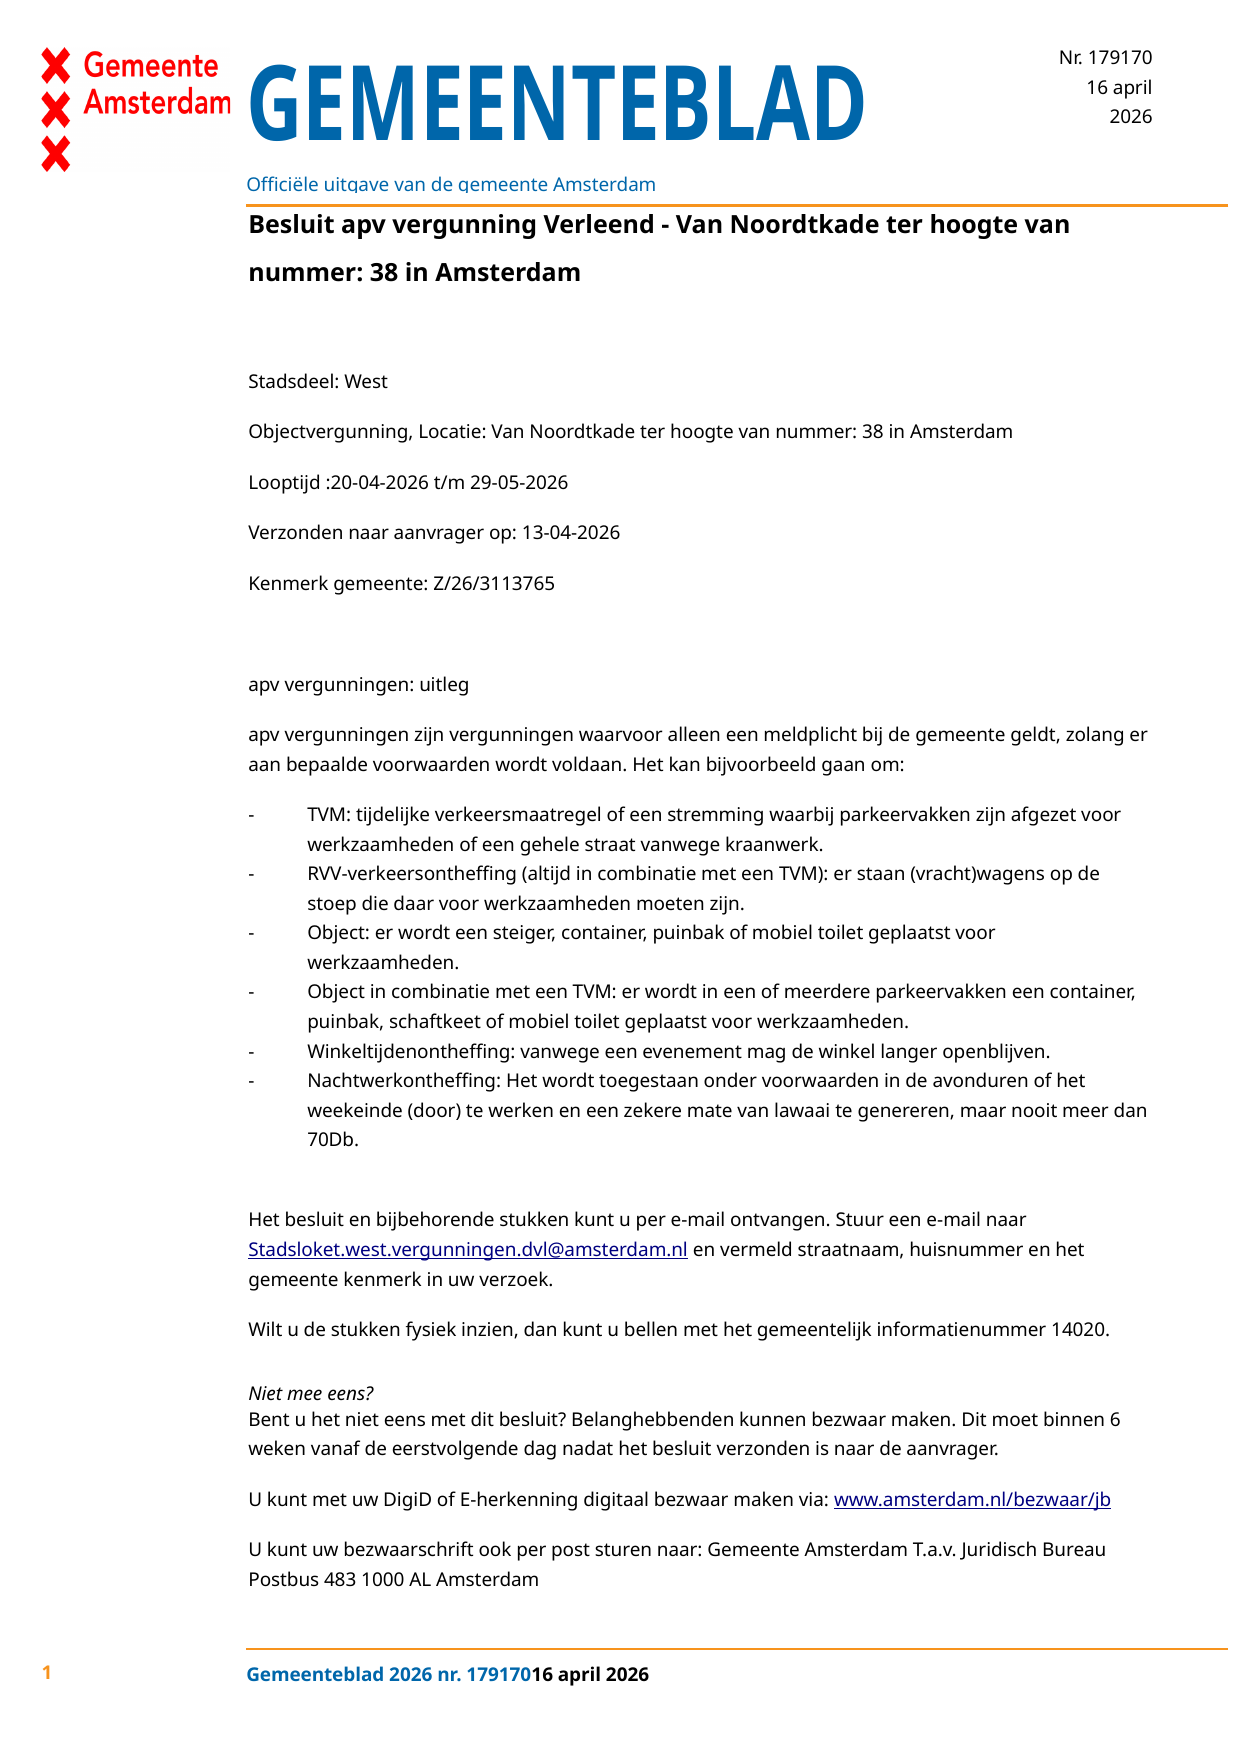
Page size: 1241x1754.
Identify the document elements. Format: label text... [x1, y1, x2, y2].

text Bent u het niet eens met dit besluit? Belanghebbenden kunnen bezwaar maken. Dit moet binnen 6 weken vanaf de eerstvolgende dag nadat het besluit verzonden is naar de aanvrager. [248, 1406, 1152, 1461]
text apv vergunningen: uitleg [248, 671, 1152, 697]
text U kunt uw bezwaarschrift ook per post sturen naar: Gemeente Amsterdam T.a.v. Juridisch Bureau Postbus 483 1000 AL Amsterdam [248, 1536, 1152, 1592]
text U kunt met uw DigiD of E-herkenning digitaal bezwaar maken via: www.amsterdam.nl/bezwaar/jb [248, 1486, 1152, 1512]
text Stadsdeel: West [248, 368, 1152, 394]
list Nachtwerkontheffing: Het wordt toegestaan onder voorwaarden in de avonduren of het weekeinde (door) te werken en een zekere mate van lawaai te genereren, maar nooit meer dan 70Db. [248, 1067, 1152, 1152]
text Het besluit en bijbehorende stukken kunt u per e-mail ontvangen. Stuur een e-mail naar Stadsloket.west.vergunningen.dvl@amsterdam.nl en vermeld straatnaam, huisnummer en het gemeente kenmerk in uw verzoek. [248, 1207, 1152, 1292]
text Objectvergunning, Locatie: Van Noordtkade ter hoogte van nummer: 38 in Amsterdam [248, 419, 1152, 444]
picture [41, 47, 231, 172]
text Looptijd :20-04-2026 t/m 29-05-2026 [248, 469, 1152, 495]
text Besluit apv vergunning Verleend - Van Noordtkade ter hoogte van nummer: 38 in Amsterdam [248, 207, 1152, 288]
text Kenmerk gemeente: Z/26/3113765 [248, 570, 1152, 596]
text apv vergunningen zijn vergunningen waarvoor alleen een meldplicht bij de gemeente geldt, zolang er aan bepaalde voorwaarden wordt voldaan. Het kan bijvoorbeeld gaan om: [248, 721, 1152, 777]
list RVV-verkeersontheffing (altijd in combinatie met een TVM): er staan (vracht)wagens op de stoep die daar voor werkzaamheden moeten zijn. [248, 860, 1152, 916]
list Winkeltijdenontheffing: vanwege een evenement mag de winkel langer openblijven. [248, 1038, 1152, 1064]
text Verzonden naar aanvrager op: 13-04-2026 [248, 519, 1152, 545]
list Object: er wordt een steiger, container, puinbak of mobiel toilet geplaatst voor werkzaamheden. [248, 919, 1152, 975]
list TVM: tijdelijke verkeersmaatregel of een stremming waarbij parkeervakken zijn afgezet voor werkzaamheden of een gehele straat vanwege kraanwerk. [248, 801, 1152, 857]
text Niet mee eens? [248, 1380, 1152, 1406]
text Wilt u de stukken fysiek inzien, dan kunt u bellen met het gemeentelijk informatienummer 14020. [248, 1316, 1152, 1342]
list Object in combinatie met een TVM: er wordt in een of meerdere parkeervakken een container, puinbak, schaftkeet of mobiel toilet geplaatst voor werkzaamheden. [248, 979, 1152, 1034]
